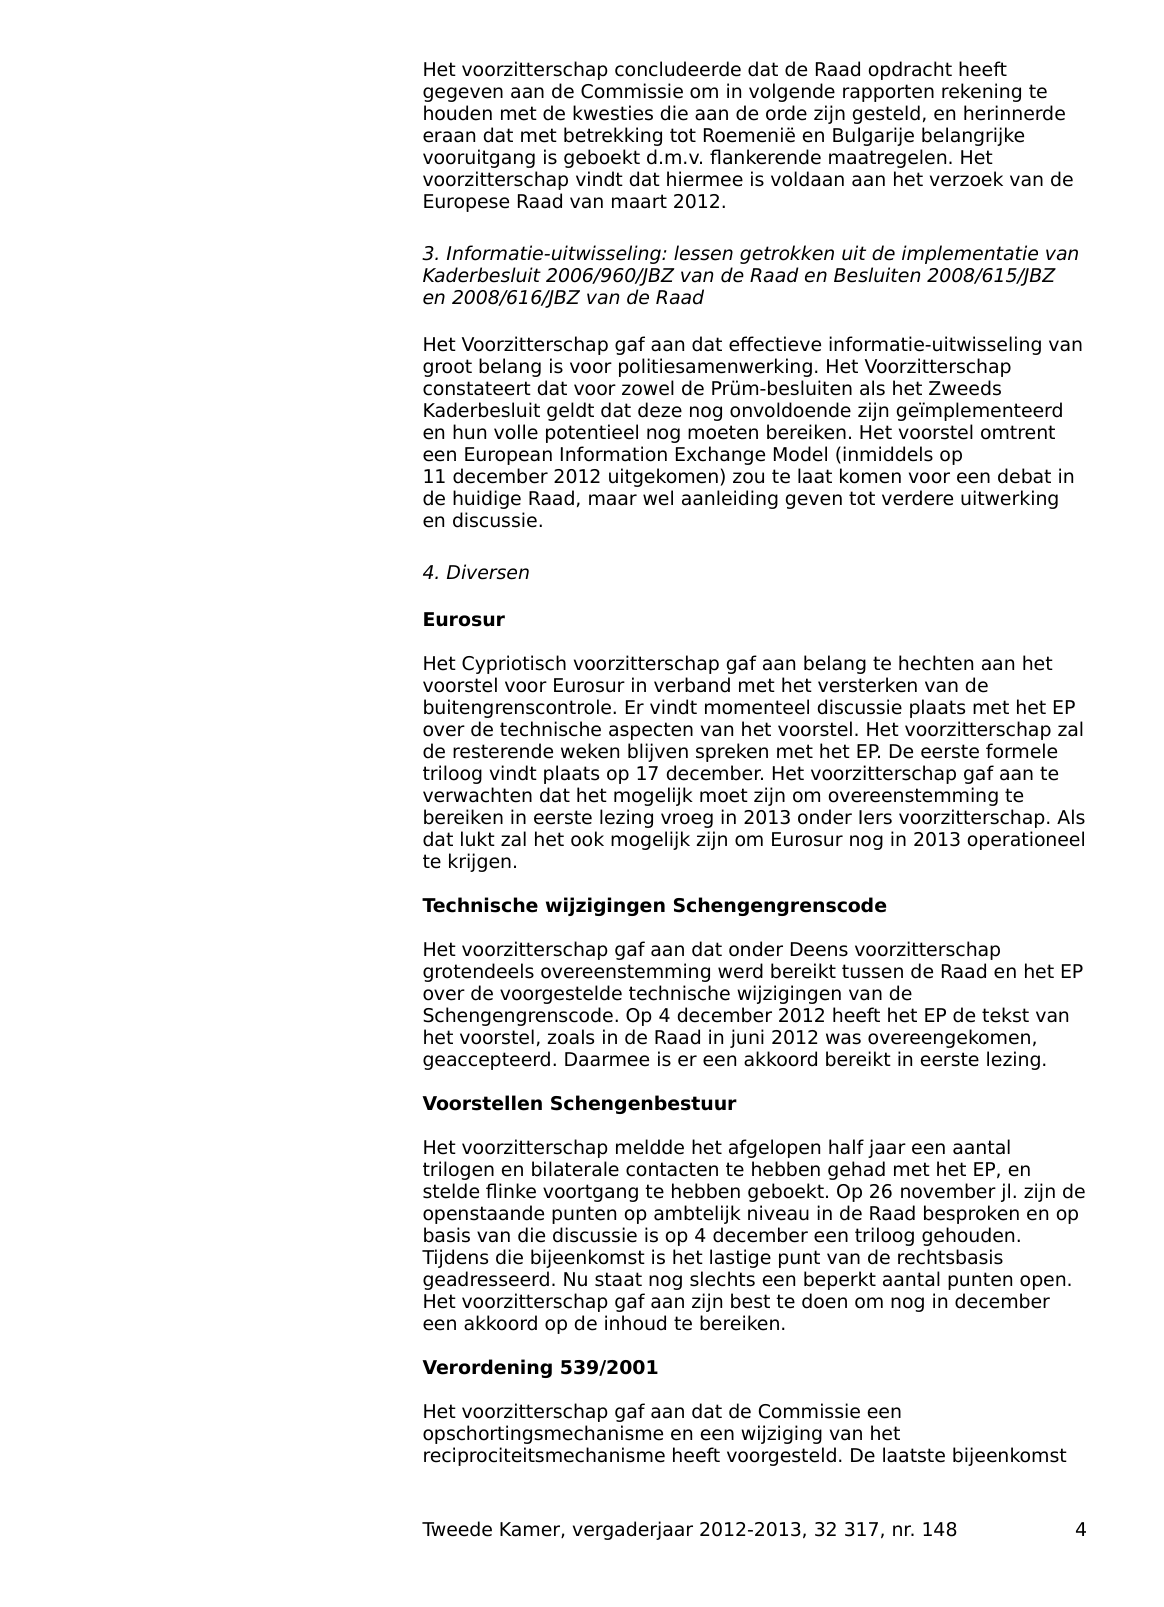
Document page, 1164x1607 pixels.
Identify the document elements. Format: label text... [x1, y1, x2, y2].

subtitle Verordening 539/2001 [422, 1357, 1087, 1379]
text Het Cypriotisch voorzitterschap gaf aan belang te hechten aan het voorstel voor Eurosur in verband met het versterken van de buitengrenscontrole. Er vindt momenteel discussie plaats met het EP over de technische aspecten van het voorstel. Het voorzitterschap zal de resterende weken blijven spreken met het EP. De eerste formele triloog vindt plaats op 17 december. Het voorzitterschap gaf aan te verwachten dat het mogelijk moet zijn om overeenstemming te bereiken in eerste lezing vroeg in 2013 onder Iers voorzitterschap. Als dat lukt zal het ook mogelijk zijn om Eurosur nog in 2013 operationeel te krijgen. [422, 653, 1087, 873]
subtitle 3. Informatie-uitwisseling: lessen getrokken uit de implementatie van Kaderbesluit 2006/960/JBZ van de Raad en Besluiten 2008/615/JBZ en 2008/616/JBZ van de Raad [422, 243, 1087, 309]
subtitle Eurosur [422, 609, 1087, 631]
text Het voorzitterschap concludeerde dat de Raad opdracht heeft gegeven aan de Commissie om in volgende rapporten rekening te houden met de kwesties die aan de orde zijn gesteld, en herinnerde eraan dat met betrekking tot Roemenië en Bulgarije belangrijke vooruitgang is geboekt d.m.v. flankerende maatregelen. Het voorzitterschap vindt dat hiermee is voldaan aan het verzoek van de Europese Raad van maart 2012. [422, 59, 1087, 213]
text Het voorzitterschap gaf aan dat de Commissie een opschortingsmechanisme en een wijziging van het reciprociteitsmechanisme heeft voorgesteld. De laatste bijeenkomst [422, 1401, 1087, 1467]
subtitle Voorstellen Schengenbestuur [422, 1093, 1087, 1115]
text Het voorzitterschap gaf aan dat onder Deens voorzitterschap grotendeels overeenstemming werd bereikt tussen de Raad en het EP over de voorgestelde technische wijzigingen van de Schengengrenscode. Op 4 december 2012 heeft het EP de tekst van het voorstel, zoals in de Raad in juni 2012 was overeengekomen, geaccepteerd. Daarmee is er een akkoord bereikt in eerste lezing. [422, 939, 1087, 1071]
subtitle Technische wijzigingen Schengengrenscode [422, 895, 1087, 917]
text Het voorzitterschap meldde het afgelopen half jaar een aantal trilogen en bilaterale contacten te hebben gehad met het EP, en stelde flinke voortgang te hebben geboekt. Op 26 november jl. zijn de openstaande punten op ambtelijk niveau in de Raad besproken en op basis van die discussie is op 4 december een triloog gehouden. Tijdens die bijeenkomst is het lastige punt van de rechtsbasis geadresseerd. Nu staat nog slechts een beperkt aantal punten open. Het voorzitterschap gaf aan zijn best te doen om nog in december een akkoord op de inhoud te bereiken. [422, 1137, 1087, 1335]
text Het Voorzitterschap gaf aan dat effectieve informatie-uitwisseling van groot belang is voor politiesamenwerking. Het Voorzitterschap constateert dat voor zowel de Prüm-besluiten als het Zweeds Kaderbesluit geldt dat deze nog onvoldoende zijn geïmplementeerd en hun volle potentieel nog moeten bereiken. Het voorstel omtrent een European Information Exchange Model (inmiddels op 11 december 2012 uitgekomen) zou te laat komen voor een debat in de huidige Raad, maar wel aanleiding geven tot verdere uitwerking en discussie. [422, 334, 1087, 532]
subtitle 4. Diversen [422, 562, 1087, 584]
